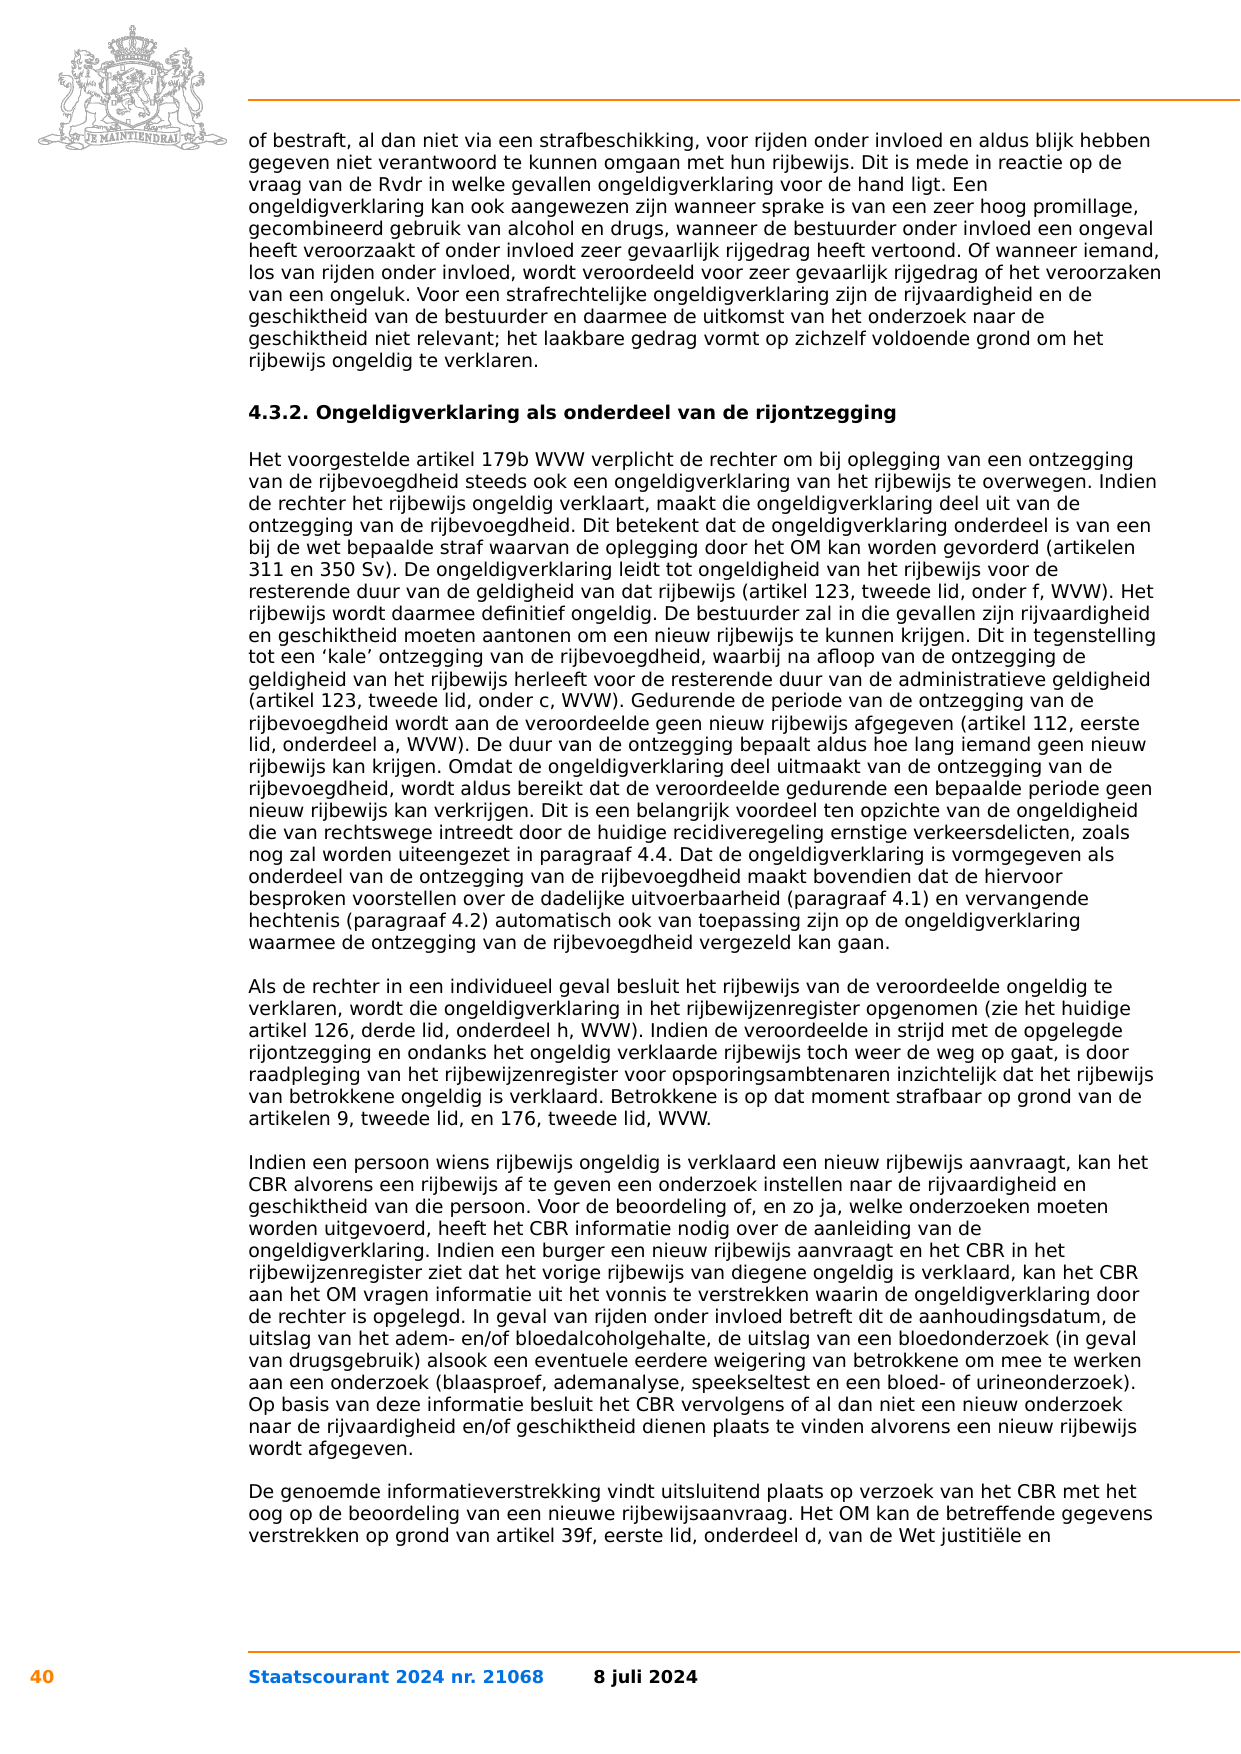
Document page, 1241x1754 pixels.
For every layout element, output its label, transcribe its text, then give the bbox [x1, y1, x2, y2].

text Indien een persoon wiens rijbewijs ongeldig is verklaard een nieuw rijbewijs aanvraagt, kan het CBR alvorens een rijbewijs af te geven een onderzoek instellen naar de rijvaardigheid en geschiktheid van die persoon. Voor de beoordeling of, en zo ja, welke onderzoeken moeten worden uitgevoerd, heeft het CBR informatie nodig over de aanleiding van de ongeldigverklaring. Indien een burger een nieuw rijbewijs aanvraagt en het CBR in het rijbewijzenregister ziet dat het vorige rijbewijs van diegene ongeldig is verklaard, kan het CBR aan het OM vragen informatie uit het vonnis te verstrekken waarin de ongeldigverklaring door de rechter is opgelegd. In geval van rijden onder invloed betreft dit de aanhoudingsdatum, de uitslag van het adem- en/of bloedalcoholgehalte, de uitslag van een bloedonderzoek (in geval van drugsgebruik) alsook een eventuele eerdere weigering van betrokkene om mee te werken aan een onderzoek (blaasproef, ademanalyse, speekseltest en een bloed- of urineonderzoek). Op basis van deze informatie besluit het CBR vervolgens of al dan niet een nieuw onderzoek naar de rijvaardigheid en/of geschiktheid dienen plaats te vinden alvorens een nieuw rijbewijs wordt afgegeven. [248, 1152, 1163, 1459]
text Als de rechter in een individueel geval besluit het rijbewijs van de veroordeelde ongeldig te verklaren, wordt die ongeldigverklaring in het rijbewijzenregister opgenomen (zie het huidige artikel 126, derde lid, onderdeel h, WVW). Indien de veroordeelde in strijd met de opgelegde rijontzegging en ondanks het ongeldig verklaarde rijbewijs toch weer de weg op gaat, is door raadpleging van het rijbewijzenregister voor opsporingsambtenaren inzichtelijk dat het rijbewijs van betrokkene ongeldig is verklaard. Betrokkene is op dat moment strafbaar op grond van de artikelen 9, tweede lid, en 176, tweede lid, WVW. [248, 976, 1163, 1130]
text De genoemde informatieverstrekking vindt uitsluitend plaats op verzoek van het CBR met het oog op de beoordeling van een nieuwe rijbewijsaanvraag. Het OM kan de betreffende gegevens verstrekken op grond van artikel 39f, eerste lid, onderdeel d, van de Wet justitiële en [248, 1481, 1163, 1547]
text of bestraft, al dan niet via een strafbeschikking, voor rijden onder invloed en aldus blijk hebben gegeven niet verantwoord te kunnen omgaan met hun rijbewijs. Dit is mede in reactie op de vraag van de Rvdr in welke gevallen ongeldigverklaring voor de hand ligt. Een ongeldigverklaring kan ook aangewezen zijn wanneer sprake is van een zeer hoog promillage, gecombineerd gebruik van alcohol en drugs, wanneer de bestuurder onder invloed een ongeval heeft veroorzaakt of onder invloed zeer gevaarlijk rijgedrag heeft vertoond. Of wanneer iemand, los van rijden onder invloed, wordt veroordeeld voor zeer gevaarlijk rijgedrag of het veroorzaken van een ongeluk. Voor een strafrechtelijke ongeldigverklaring zijn de rijvaardigheid en de geschiktheid van de bestuurder en daarmee de uitkomst van het onderzoek naar de geschiktheid niet relevant; het laakbare gedrag vormt op zichzelf voldoende grond om het rijbewijs ongeldig te verklaren. [248, 130, 1163, 372]
picture [38, 25, 227, 150]
text Het voorgestelde artikel 179b WVW verplicht de rechter om bij oplegging van een ontzegging van de rijbevoegdheid steeds ook een ongeldigverklaring van het rijbewijs te overwegen. Indien de rechter het rijbewijs ongeldig verklaart, maakt die ongeldigverklaring deel uit van de ontzegging van de rijbevoegdheid. Dit betekent dat de ongeldigverklaring onderdeel is van een bij de wet bepaalde straf waarvan de oplegging door het OM kan worden gevorderd (artikelen 311 en 350 Sv). De ongeldigverklaring leidt tot ongeldigheid van het rijbewijs voor de resterende duur van de geldigheid van dat rijbewijs (artikel 123, tweede lid, onder f, WVW). Het rijbewijs wordt daarmee definitief ongeldig. De bestuurder zal in die gevallen zijn rijvaardigheid en geschiktheid moeten aantonen om een nieuw rijbewijs te kunnen krijgen. Dit in tegenstelling tot een ‘kale’ ontzegging van de rijbevoegdheid, waarbij na afloop van de ontzegging de geldigheid van het rijbewijs herleeft voor de resterende duur van de administratieve geldigheid (artikel 123, tweede lid, onder c, WVW). Gedurende de periode van de ontzegging van de rijbevoegdheid wordt aan de veroordeelde geen nieuw rijbewijs afgegeven (artikel 112, eerste lid, onderdeel a, WVW). De duur van de ontzegging bepaalt aldus hoe lang iemand geen nieuw rijbewijs kan krijgen. Omdat de ongeldigverklaring deel uitmaakt van de ontzegging van de rijbevoegdheid, wordt aldus bereikt dat de veroordeelde gedurende een bepaalde periode geen nieuw rijbewijs kan verkrijgen. Dit is een belangrijk voordeel ten opzichte van de ongeldigheid die van rechtswege intreedt door de huidige recidiveregeling ernstige verkeersdelicten, zoals nog zal worden uiteengezet in paragraaf 4.4. Dat de ongeldigverklaring is vormgegeven als onderdeel van de ontzegging van de rijbevoegdheid maakt bovendien dat de hiervoor besproken voorstellen over de dadelijke uitvoerbaarheid (paragraaf 4.1) en vervangende hechtenis (paragraaf 4.2) automatisch ook van toepassing zijn op de ongeldigverklaring waarmee de ontzegging van de rijbevoegdheid vergezeld kan gaan. [248, 449, 1163, 954]
subtitle 4.3.2. Ongeldigverklaring als onderdeel van de rijontzegging [248, 402, 1163, 424]
